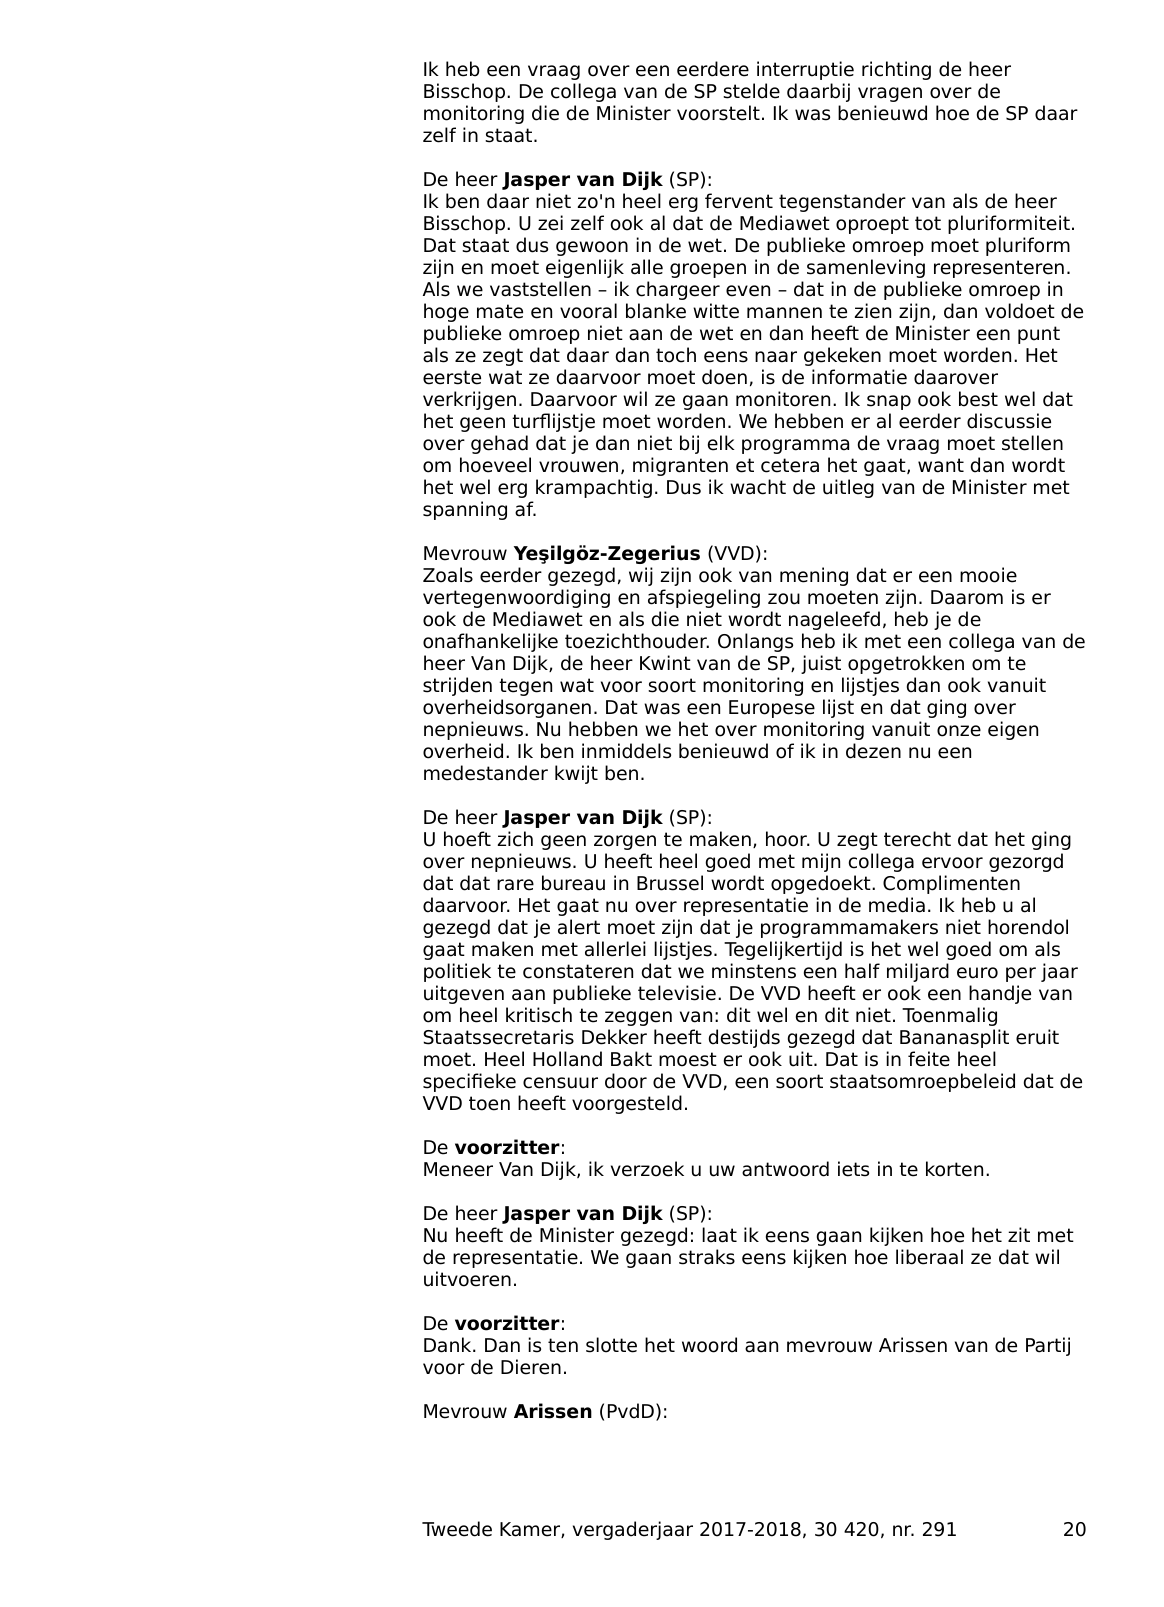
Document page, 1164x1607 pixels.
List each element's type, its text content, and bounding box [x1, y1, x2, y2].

text De voorzitter: [422, 1313, 1087, 1335]
text Mevrouw Yeşilgöz-Zegerius (VVD): [422, 543, 1087, 565]
text Dank. Dan is ten slotte het woord aan mevrouw Arissen van de Partij voor de Dieren. [422, 1335, 1087, 1379]
text Mevrouw Arissen (PvdD): [422, 1401, 1087, 1423]
text De voorzitter: [422, 1137, 1087, 1159]
text De heer Jasper van Dijk (SP): [422, 1203, 1087, 1225]
text De heer Jasper van Dijk (SP): [422, 169, 1087, 191]
text Ik ben daar niet zo'n heel erg fervent tegenstander van als de heer Bisschop. U zei zelf ook al dat de Mediawet oproept tot pluriformiteit. Dat staat dus gewoon in de wet. De publieke omroep moet pluriform zijn en moet eigenlijk alle groepen in de samenleving representeren. Als we vaststellen – ik chargeer even – dat in de publieke omroep in hoge mate en vooral blanke witte mannen te zien zijn, dan voldoet de publieke omroep niet aan de wet en dan heeft de Minister een punt als ze zegt dat daar dan toch eens naar gekeken moet worden. Het eerste wat ze daarvoor moet doen, is de informatie daarover verkrijgen. Daarvoor wil ze gaan monitoren. Ik snap ook best wel dat het geen turflijstje moet worden. We hebben er al eerder discussie over gehad dat je dan niet bij elk programma de vraag moet stellen om hoeveel vrouwen, migranten et cetera het gaat, want dan wordt het wel erg krampachtig. Dus ik wacht de uitleg van de Minister met spanning af. [422, 191, 1087, 521]
text Ik heb een vraag over een eerdere interruptie richting de heer Bisschop. De collega van de SP stelde daarbij vragen over de monitoring die de Minister voorstelt. Ik was benieuwd hoe de SP daar zelf in staat. [422, 59, 1087, 147]
text De heer Jasper van Dijk (SP): [422, 807, 1087, 829]
text Nu heeft de Minister gezegd: laat ik eens gaan kijken hoe het zit met de representatie. We gaan straks eens kijken hoe liberaal ze dat wil uitvoeren. [422, 1225, 1087, 1291]
text Meneer Van Dijk, ik verzoek u uw antwoord iets in te korten. [422, 1159, 1087, 1181]
text U hoeft zich geen zorgen te maken, hoor. U zegt terecht dat het ging over nepnieuws. U heeft heel goed met mijn collega ervoor gezorgd dat dat rare bureau in Brussel wordt opgedoekt. Complimenten daarvoor. Het gaat nu over representatie in de media. Ik heb u al gezegd dat je alert moet zijn dat je programmamakers niet horendol gaat maken met allerlei lijstjes. Tegelijkertijd is het wel goed om als politiek te constateren dat we minstens een half miljard euro per jaar uitgeven aan publieke televisie. De VVD heeft er ook een handje van om heel kritisch te zeggen van: dit wel en dit niet. Toenmalig Staatssecretaris Dekker heeft destijds gezegd dat Bananasplit eruit moet. Heel Holland Bakt moest er ook uit. Dat is in feite heel specifieke censuur door de VVD, een soort staatsomroepbeleid dat de VVD toen heeft voorgesteld. [422, 829, 1087, 1115]
text Zoals eerder gezegd, wij zijn ook van mening dat er een mooie vertegenwoordiging en afspiegeling zou moeten zijn. Daarom is er ook de Mediawet en als die niet wordt nageleefd, heb je de onafhankelijke toezichthouder. Onlangs heb ik met een collega van de heer Van Dijk, de heer Kwint van de SP, juist opgetrokken om te strijden tegen wat voor soort monitoring en lijstjes dan ook vanuit overheidsorganen. Dat was een Europese lijst en dat ging over nepnieuws. Nu hebben we het over monitoring vanuit onze eigen overheid. Ik ben inmiddels benieuwd of ik in dezen nu een medestander kwijt ben. [422, 565, 1087, 785]
